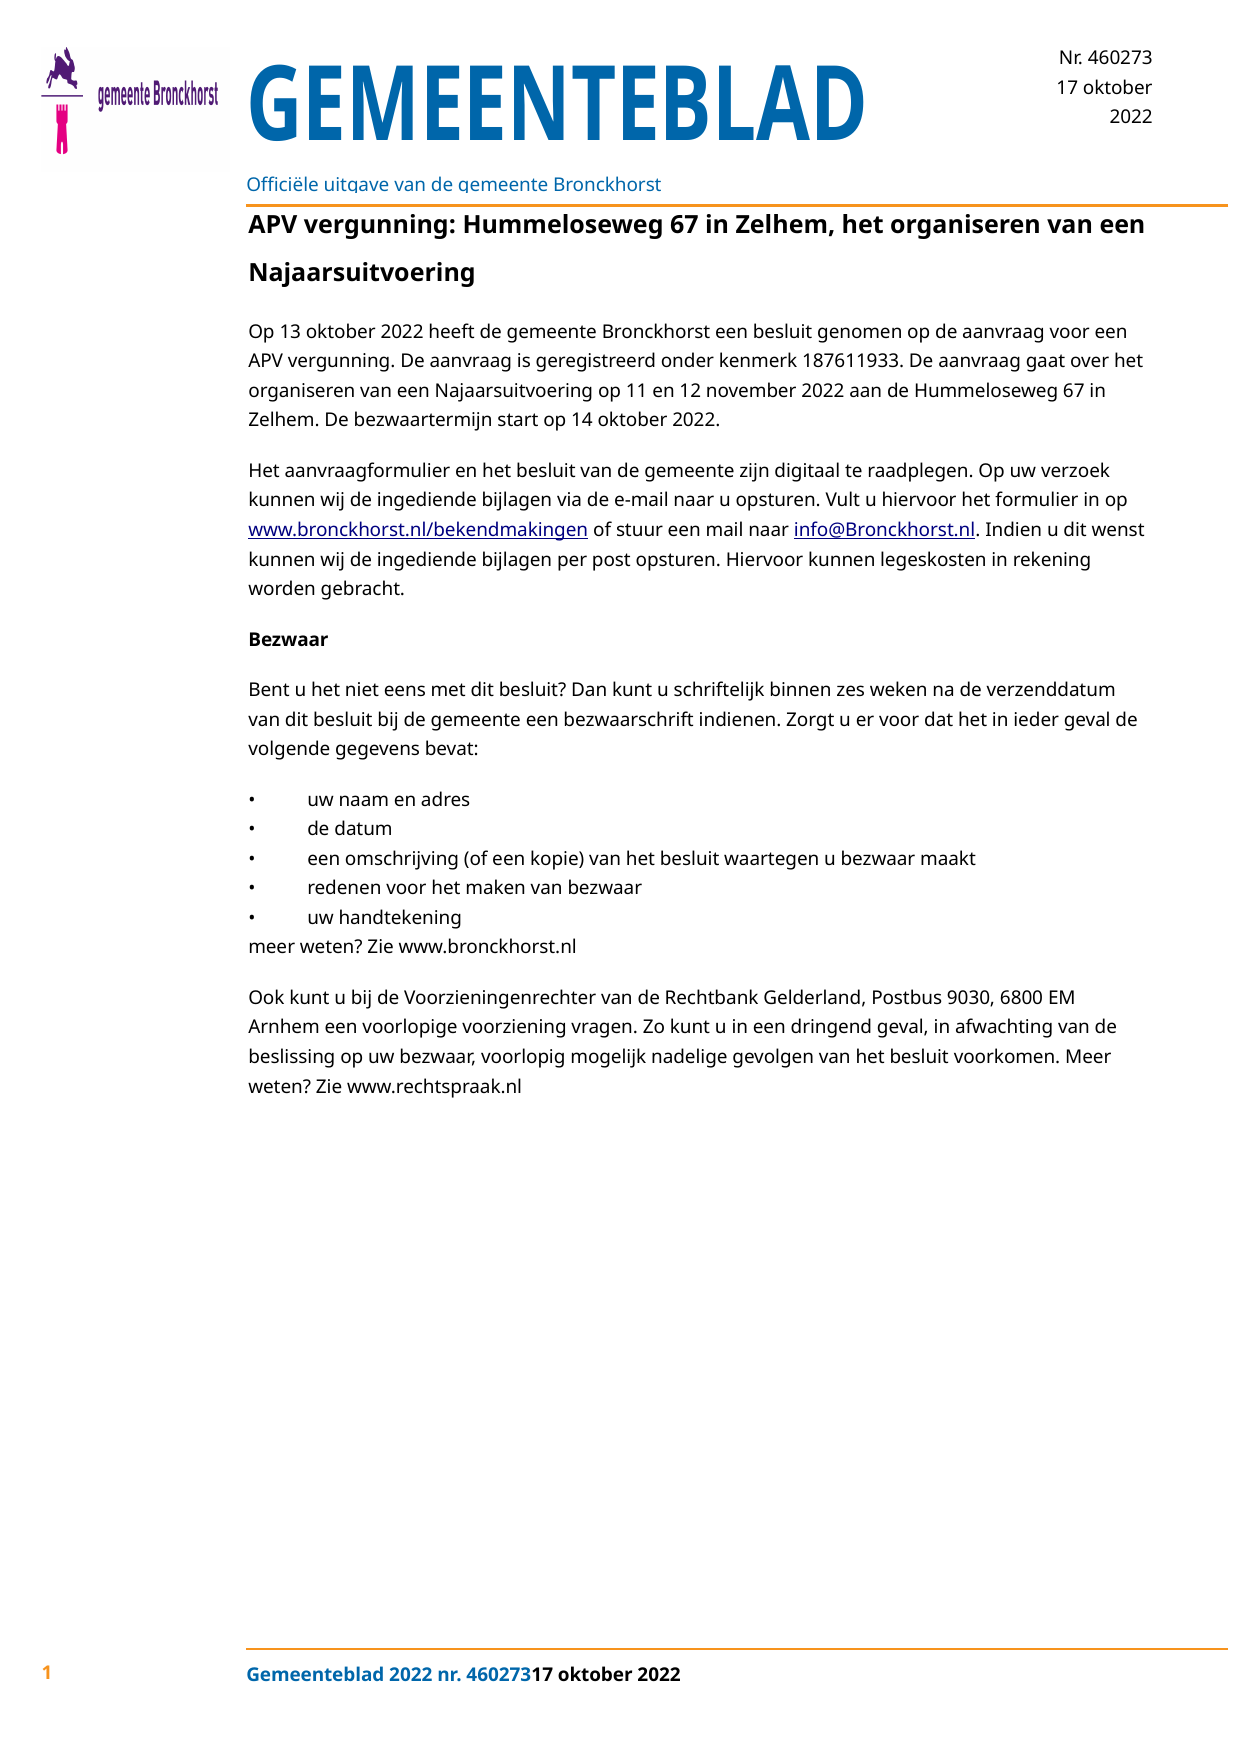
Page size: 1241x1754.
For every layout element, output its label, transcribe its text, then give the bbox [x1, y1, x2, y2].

text Op 13 oktober 2022 heeft de gemeente Bronckhorst een besluit genomen op de aanvraag voor een APV vergunning. De aanvraag is geregistreerd onder kenmerk 187611933. De aanvraag gaat over het organiseren van een Najaarsuitvoering op 11 en 12 november 2022 aan de Hummeloseweg 67 in Zelhem. De bezwaartermijn start op 14 oktober 2022. [248, 318, 1152, 432]
list redenen voor het maken van bezwaar [248, 874, 1152, 900]
list de datum [248, 815, 1152, 841]
list uw handtekening [248, 904, 1152, 930]
text Het aanvraagformulier en het besluit van de gemeente zijn digitaal te raadplegen. Op uw verzoek kunnen wij de ingediende bijlagen via de e-mail naar u opsturen. Vult u hiervoor het formulier in op www.bronckhorst.nl/bekendmakingen of stuur een mail naar info@Bronckhorst.nl. Indien u dit wenst kunnen wij de ingediende bijlagen per post opsturen. Hiervoor kunnen legeskosten in rekening worden gebracht. [248, 457, 1152, 601]
text Ook kunt u bij de Voorzieningenrechter van de Rechtbank Gelderland, Postbus 9030, 6800 EM Arnhem een voorlopige voorziening vragen. Zo kunt u in een dringend geval, in afwachting van de beslissing op uw bezwaar, voorlopig mogelijk nadelige gevolgen van het besluit voorkomen. Meer weten? Zie www.rechtspraak.nl [248, 984, 1152, 1099]
text Bezwaar [248, 626, 1152, 652]
text Bent u het niet eens met dit besluit? Dan kunt u schriftelijk binnen zes weken na de verzenddatum van dit besluit bij de gemeente een bezwaarschrift indienen. Zorgt u er voor dat het in ieder geval de volgende gegevens bevat: [248, 676, 1152, 761]
list uw naam en adres [248, 786, 1152, 812]
text APV vergunning: Hummeloseweg 67 in Zelhem, het organiseren van een Najaarsuitvoering [248, 207, 1152, 288]
picture [41, 47, 231, 172]
list een omschrijving (of een kopie) van het besluit waartegen u bezwaar maakt [248, 845, 1152, 871]
text meer weten? Zie www.bronckhorst.nl [248, 934, 1152, 959]
